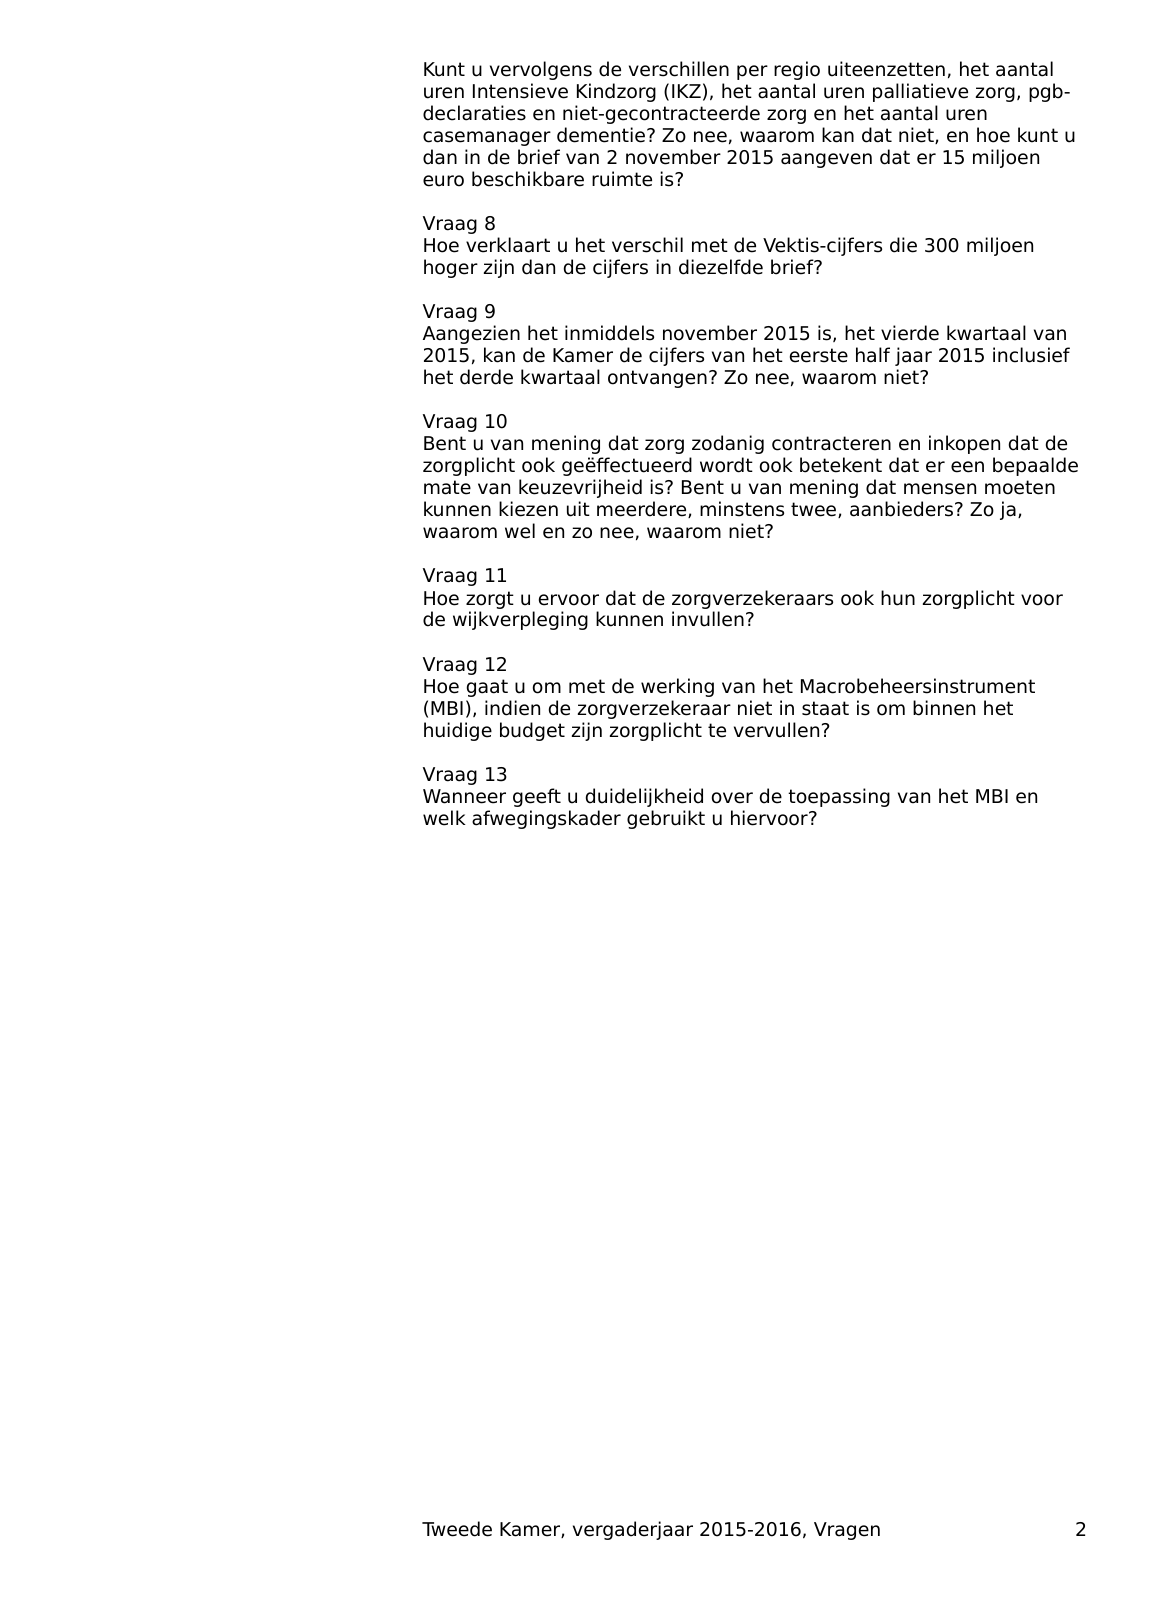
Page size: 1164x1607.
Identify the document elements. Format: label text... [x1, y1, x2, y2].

text Vraag 11 [422, 565, 1087, 587]
text Hoe verklaart u het verschil met de Vektis-cijfers die 300 miljoen hoger zijn dan de cijfers in diezelfde brief? [422, 235, 1087, 279]
text Hoe zorgt u ervoor dat de zorgverzekeraars ook hun zorgplicht voor de wijkverpleging kunnen invullen? [422, 587, 1087, 631]
text Bent u van mening dat zorg zodanig contracteren en inkopen dat de zorgplicht ook geëffectueerd wordt ook betekent dat er een bepaalde mate van keuzevrijheid is? Bent u van mening dat mensen moeten kunnen kiezen uit meerdere, minstens twee, aanbieders? Zo ja, waarom wel en zo nee, waarom niet? [422, 433, 1087, 543]
text Vraag 8 [422, 213, 1087, 235]
text Hoe gaat u om met de werking van het Macrobeheersinstrument (MBI), indien de zorgverzekeraar niet in staat is om binnen het huidige budget zijn zorgplicht te vervullen? [422, 676, 1087, 741]
text Kunt u vervolgens de verschillen per regio uiteenzetten, het aantal uren Intensieve Kindzorg (IKZ), het aantal uren palliatieve zorg, pgb-declaraties en niet-gecontracteerde zorg en het aantal uren casemanager dementie? Zo nee, waarom kan dat niet, en hoe kunt u dan in de brief van 2 november 2015 aangeven dat er 15 miljoen euro beschikbare ruimte is? [422, 59, 1087, 191]
text Wanneer geeft u duidelijkheid over de toepassing van het MBI en welk afwegingskader gebruikt u hiervoor? [422, 786, 1087, 829]
text Vraag 9 [422, 301, 1087, 323]
text Vraag 12 [422, 653, 1087, 676]
text Vraag 13 [422, 764, 1087, 786]
text Aangezien het inmiddels november 2015 is, het vierde kwartaal van 2015, kan de Kamer de cijfers van het eerste half jaar 2015 inclusief het derde kwartaal ontvangen? Zo nee, waarom niet? [422, 323, 1087, 389]
text Vraag 10 [422, 411, 1087, 433]
